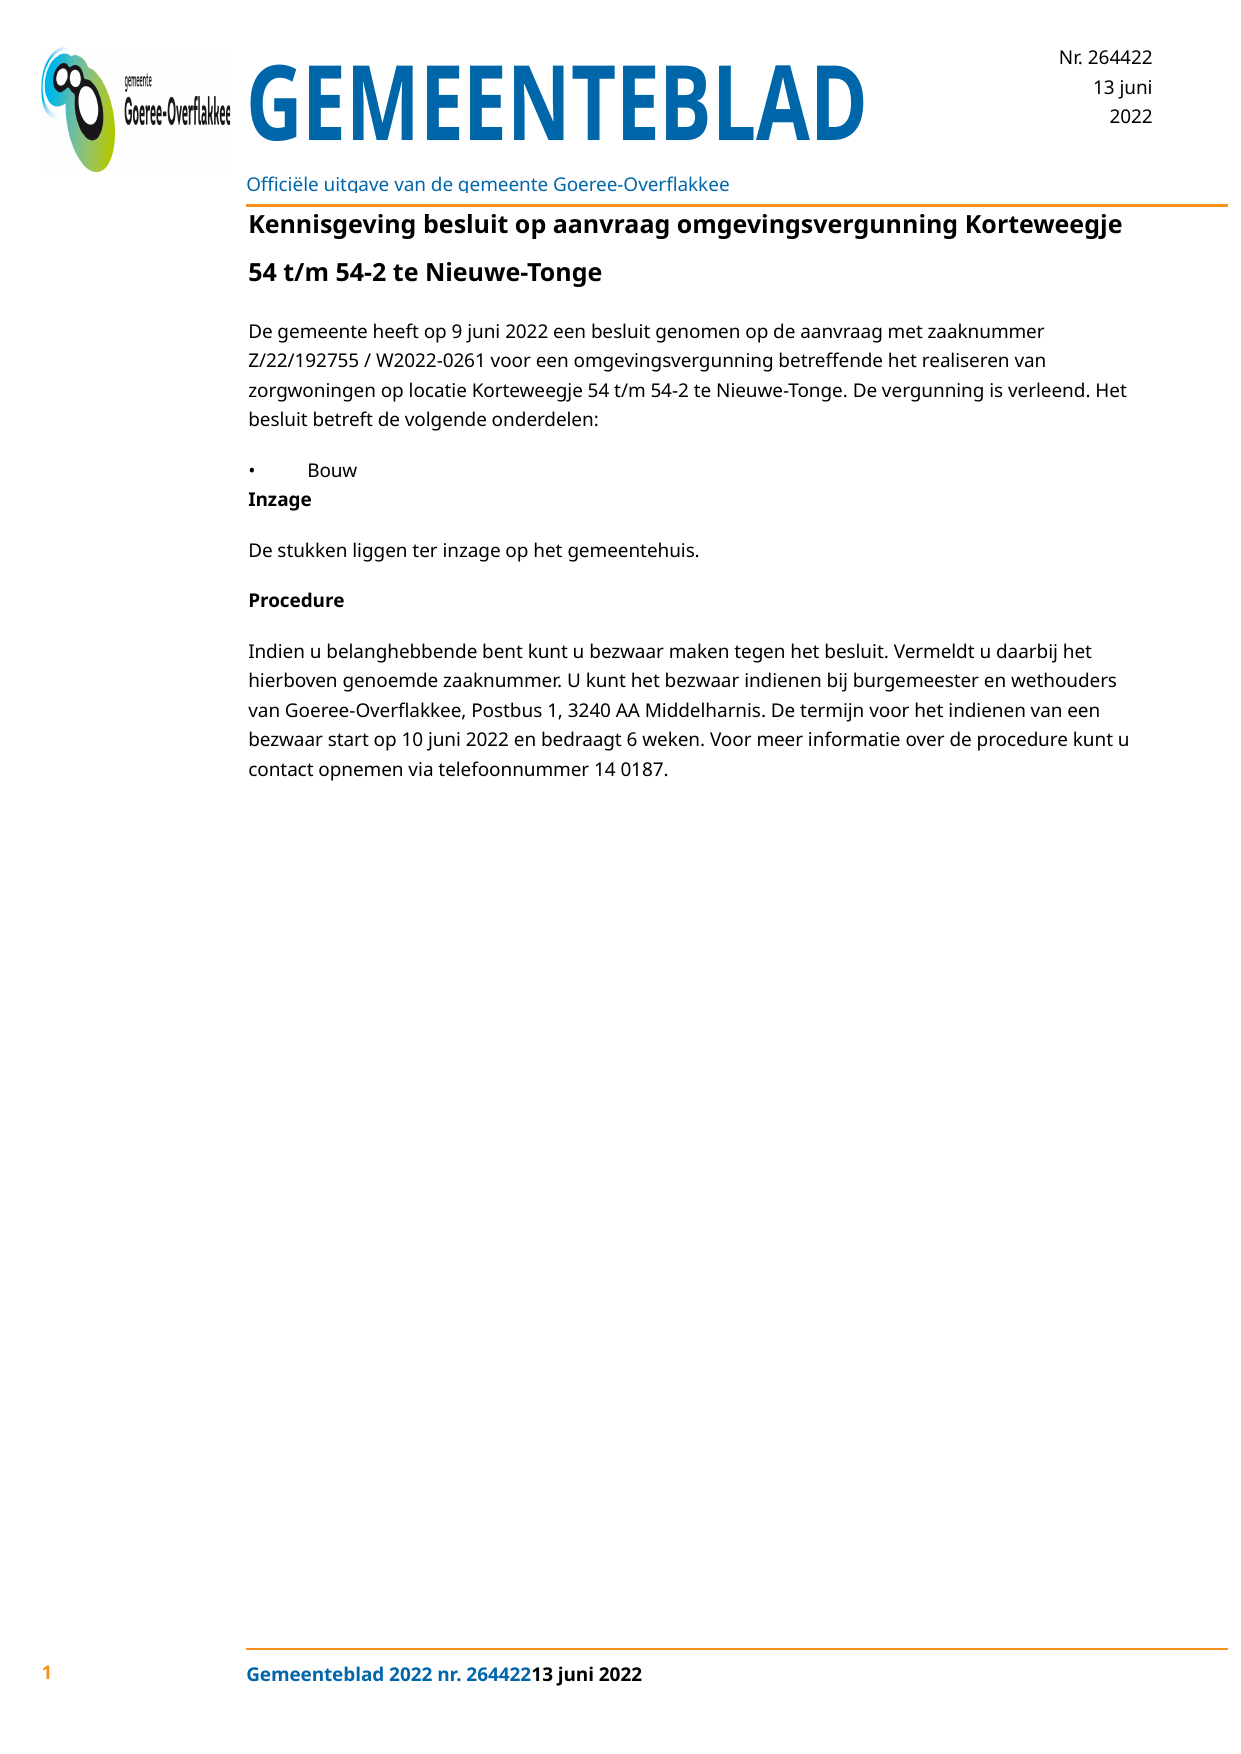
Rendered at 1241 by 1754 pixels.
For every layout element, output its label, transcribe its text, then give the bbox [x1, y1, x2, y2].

list Bouw [248, 457, 1152, 483]
text Procedure [248, 587, 1152, 613]
text Inzage [248, 487, 1152, 512]
text Indien u belanghebbende bent kunt u bezwaar maken tegen het besluit. Vermeldt u daarbij het hierboven genoemde zaaknummer. U kunt het bezwaar indienen bij burgemeester en wethouders van Goeree-Overflakkee, Postbus 1, 3240 AA Middelharnis. De termijn voor het indienen van een bezwaar start op 10 juni 2022 en bedraagt 6 weken. Voor meer informatie over de procedure kunt u contact opnemen via telefoonnummer 14 0187. [248, 638, 1152, 782]
text De gemeente heeft op 9 juni 2022 een besluit genomen op de aanvraag met zaaknummer Z/22/192755 / W2022-0261 voor een omgevingsvergunning betreffende het realiseren van zorgwoningen op locatie Korteweegje 54 t/m 54-2 te Nieuwe-Tonge. De vergunning is verleend. Het besluit betreft de volgende onderdelen: [248, 318, 1152, 432]
picture [41, 47, 231, 172]
text De stukken liggen ter inzage op het gemeentehuis. [248, 537, 1152, 563]
text Kennisgeving besluit op aanvraag omgevingsvergunning Korteweegje 54 t/m 54-2 te Nieuwe-Tonge [248, 207, 1152, 288]
